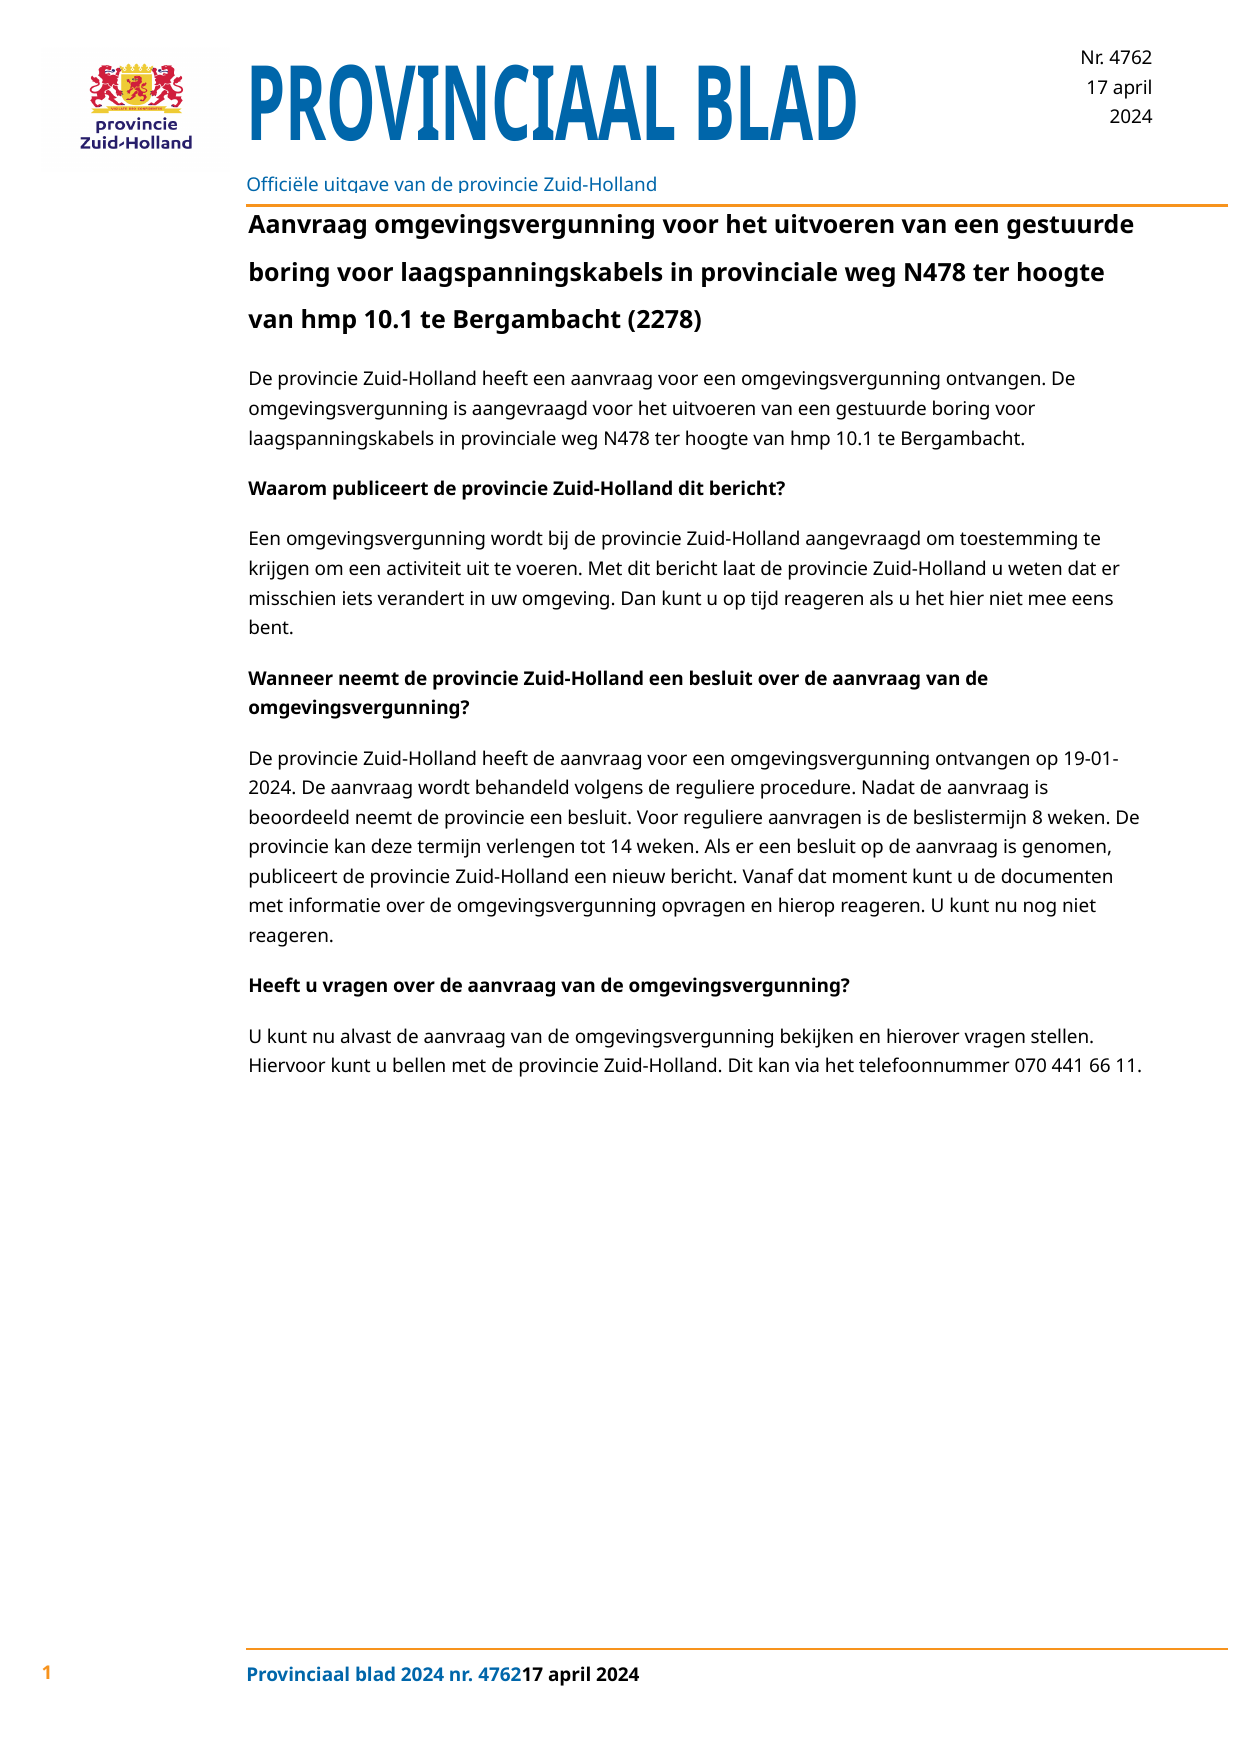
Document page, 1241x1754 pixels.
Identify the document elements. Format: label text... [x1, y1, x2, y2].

picture [41, 47, 231, 172]
text De provincie Zuid-Holland heeft een aanvraag voor een omgevingsvergunning ontvangen. De omgevingsvergunning is aangevraagd voor het uitvoeren van een gestuurde boring voor laagspanningskabels in provinciale weg N478 ter hoogte van hmp 10.1 te Bergambacht. [248, 366, 1152, 450]
text Heeft u vragen over de aanvraag van de omgevingsvergunning? [248, 973, 1152, 998]
text U kunt nu alvast de aanvraag van de omgevingsvergunning bekijken en hierover vragen stellen. Hiervoor kunt u bellen met de provincie Zuid-Holland. Dit kan via het telefoonnummer 070 441 66 11. [248, 1023, 1152, 1078]
text De provincie Zuid-Holland heeft de aanvraag voor een omgevingsvergunning ontvangen op 19-01-2024. De aanvraag wordt behandeld volgens de reguliere procedure. Nadat de aanvraag is beoordeeld neemt de provincie een besluit. Voor reguliere aanvragen is de beslistermijn 8 weken. De provincie kan deze termijn verlengen tot 14 weken. Als er een besluit op de aanvraag is genomen, publiceert de provincie Zuid-Holland een nieuw bericht. Vanaf dat moment kunt u de documenten met informatie over de omgevingsvergunning opvragen en hierop reageren. U kunt nu nog niet reageren. [248, 745, 1152, 948]
text Een omgevingsvergunning wordt bij de provincie Zuid-Holland aangevraagd om toestemming te krijgen om een activiteit uit te voeren. Met dit bericht laat de provincie Zuid-Holland u weten dat er misschien iets verandert in uw omgeving. Dan kunt u op tijd reageren als u het hier niet mee eens bent. [248, 526, 1152, 640]
text Aanvraag omgevingsvergunning voor het uitvoeren van een gestuurde boring voor laagspanningskabels in provinciale weg N478 ter hoogte van hmp 10.1 te Bergambacht (2278) [248, 207, 1152, 336]
text Waarom publiceert de provincie Zuid-Holland dit bericht? [248, 475, 1152, 501]
text Wanneer neemt de provincie Zuid-Holland een besluit over de aanvraag van de omgevingsvergunning? [248, 665, 1152, 720]
